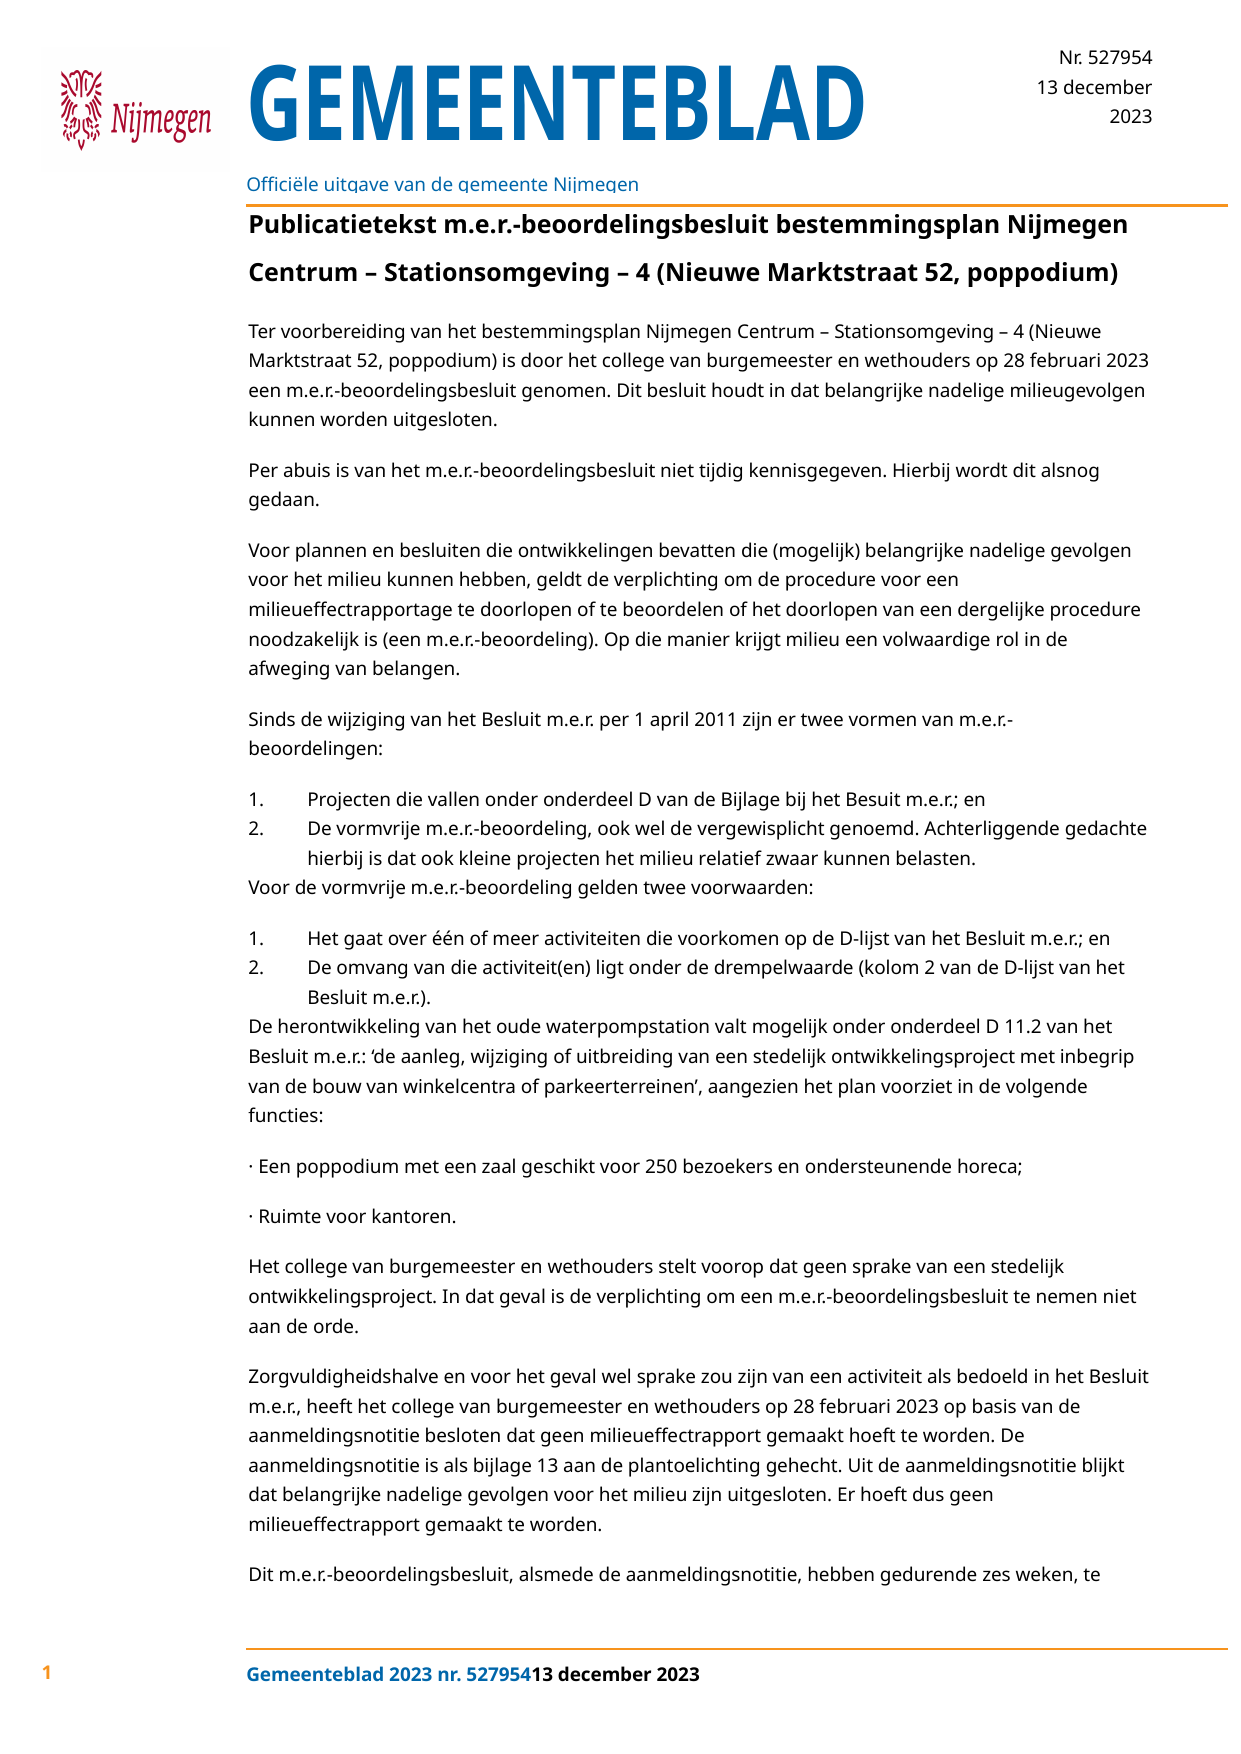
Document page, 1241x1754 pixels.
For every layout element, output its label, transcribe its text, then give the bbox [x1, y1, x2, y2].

picture [41, 47, 231, 172]
text De herontwikkeling van het oude waterpompstation valt mogelijk onder onderdeel D 11.2 van het Besluit m.e.r.: ‘de aanleg, wijziging of uitbreiding van een stedelijk ontwikkelingsproject met inbegrip van de bouw van winkelcentra of parkeerterreinen’, aangezien het plan voorziet in de volgende functies: [248, 1014, 1152, 1128]
text Zorgvuldigheidshalve en voor het geval wel sprake zou zijn van een activiteit als bedoeld in het Besluit m.e.r., heeft het college van burgemeester en wethouders op 28 februari 2023 op basis van de aanmeldingsnotitie besloten dat geen milieueffectrapport gemaakt hoeft te worden. De aanmeldingsnotitie is als bijlage 13 aan de plantoelichting gehecht. Uit de aanmeldingsnotitie blijkt dat belangrijke nadelige gevolgen voor het milieu zijn uitgesloten. Er hoeft dus geen milieueffectrapport gemaakt te worden. [248, 1363, 1152, 1537]
text Voor plannen en besluiten die ontwikkelingen bevatten die (mogelijk) belangrijke nadelige gevolgen voor het milieu kunnen hebben, geldt de verplichting om de procedure voor een milieueffectrapportage te doorlopen of te beoordelen of het doorlopen van een dergelijke procedure noodzakelijk is (een m.e.r.-beoordeling). Op die manier krijgt milieu een volwaardige rol in de afweging van belangen. [248, 537, 1152, 681]
list Projecten die vallen onder onderdeel D van de Bijlage bij het Besuit m.e.r.; en [248, 786, 1152, 812]
text Sinds de wijziging van het Besluit m.e.r. per 1 april 2011 zijn er twee vormen van m.e.r.- beoordelingen: [248, 706, 1152, 761]
text · Ruimte voor kantoren. [248, 1203, 1152, 1229]
text Ter voorbereiding van het bestemmingsplan Nijmegen Centrum – Stationsomgeving – 4 (Nieuwe Marktstraat 52, poppodium) is door het college van burgemeester en wethouders op 28 februari 2023 een m.e.r.-beoordelingsbesluit genomen. Dit besluit houdt in dat belangrijke nadelige milieugevolgen kunnen worden uitgesloten. [248, 318, 1152, 432]
text Publicatietekst m.e.r.-beoordelingsbesluit bestemmingsplan Nijmegen Centrum – Stationsomgeving – 4 (Nieuwe Marktstraat 52, poppodium) [248, 207, 1152, 288]
list De vormvrije m.e.r.-beoordeling, ook wel de vergewisplicht genoemd. Achterliggende gedachte hierbij is dat ook kleine projecten het milieu relatief zwaar kunnen belasten. [248, 815, 1152, 871]
text Het college van burgemeester en wethouders stelt voorop dat geen sprake van een stedelijk ontwikkelingsproject. In dat geval is de verplichting om een m.e.r.-beoordelingsbesluit te nemen niet aan de orde. [248, 1254, 1152, 1339]
text · Een poppodium met een zaal geschikt voor 250 bezoekers en ondersteunende horeca; [248, 1153, 1152, 1179]
text Voor de vormvrije m.e.r.-beoordeling gelden twee voorwaarden: [248, 874, 1152, 900]
list Het gaat over één of meer activiteiten die voorkomen op de D-lijst van het Besluit m.e.r.; en [248, 925, 1152, 951]
text Dit m.e.r.-beoordelingsbesluit, alsmede de aanmeldingsnotitie, hebben gedurende zes weken, te [248, 1562, 1152, 1587]
text Per abuis is van het m.e.r.-beoordelingsbesluit niet tijdig kennisgegeven. Hierbij wordt dit alsnog gedaan. [248, 457, 1152, 512]
list De omvang van die activiteit(en) ligt onder de drempelwaarde (kolom 2 van de D-lijst van het Besluit m.e.r.). [248, 954, 1152, 1010]
